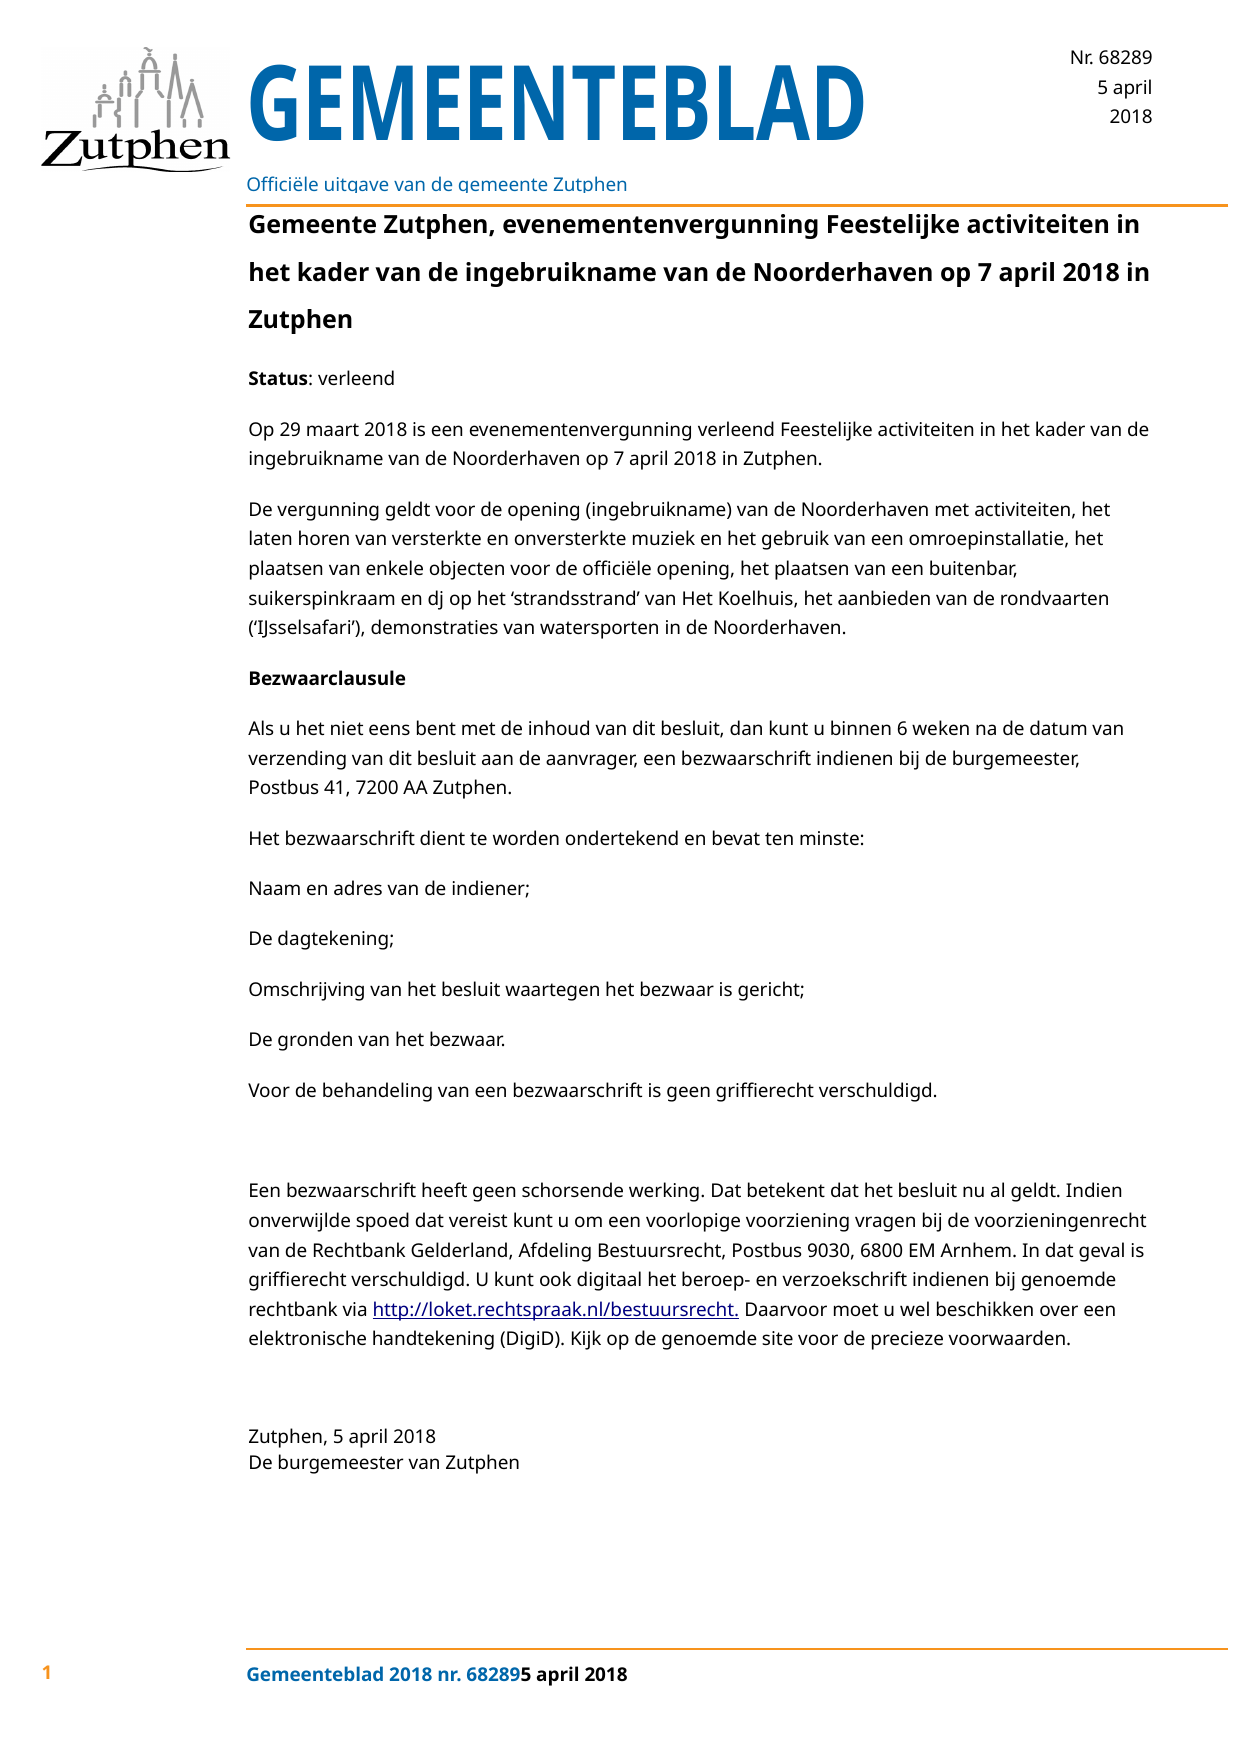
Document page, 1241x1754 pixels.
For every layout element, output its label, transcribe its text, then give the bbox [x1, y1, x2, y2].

text Als u het niet eens bent met de inhoud van dit besluit, dan kunt u binnen 6 weken na de datum van verzending van dit besluit aan de aanvrager, een bezwaarschrift indienen bij de burgemeester, Postbus 41, 7200 AA Zutphen. [248, 715, 1152, 800]
text Zutphen, 5 april 2018 [248, 1424, 1152, 1449]
text Status: verleend [248, 366, 1152, 391]
text Naam en adres van de indiener; [248, 875, 1152, 901]
text Gemeente Zutphen, evenementenvergunning Feestelijke activiteiten in het kader van de ingebruikname van de Noorderhaven op 7 april 2018 in Zutphen [248, 207, 1152, 336]
picture [41, 47, 231, 172]
text De vergunning geldt voor de opening (ingebruikname) van de Noorderhaven met activiteiten, het laten horen van versterkte en onversterkte muziek en het gebruik van een omroepinstallatie, het plaatsen van enkele objecten voor de officiële opening, het plaatsen van een buitenbar, suikerspinkraam en dj op het ‘strandsstrand’ van Het Koelhuis, het aanbieden van de rondvaarten (‘IJsselsafari’), demonstraties van watersporten in de Noorderhaven. [248, 496, 1152, 640]
text Het bezwaarschrift dient te worden ondertekend en bevat ten minste: [248, 825, 1152, 850]
text Omschrijving van het besluit waartegen het bezwaar is gericht; [248, 976, 1152, 1002]
text Op 29 maart 2018 is een evenementenvergunning verleend Feestelijke activiteiten in het kader van de ingebruikname van de Noorderhaven op 7 april 2018 in Zutphen. [248, 416, 1152, 471]
text Een bezwaarschrift heeft geen schorsende werking. Dat betekent dat het besluit nu al geldt. Indien onverwijlde spoed dat vereist kunt u om een voorlopige voorziening vragen bij de voorzieningenrecht van de Rechtbank Gelderland, Afdeling Bestuursrecht, Postbus 9030, 6800 EM Arnhem. In dat geval is griffierecht verschuldigd. U kunt ook digitaal het beroep- en verzoekschrift indienen bij genoemde rechtbank via http://loket.rechtspraak.nl/bestuursrecht. Daarvoor moet u wel beschikken over een elektronische handtekening (DigiD). Kijk op de genoemde site voor de precieze voorwaarden. [248, 1178, 1152, 1351]
text De burgemeester van Zutphen [248, 1449, 1152, 1475]
text Voor de behandeling van een bezwaarschrift is geen griffierecht verschuldigd. [248, 1077, 1152, 1102]
text Bezwaarclausule [248, 665, 1152, 690]
text De dagtekening; [248, 926, 1152, 951]
text De gronden van het bezwaar. [248, 1026, 1152, 1052]
